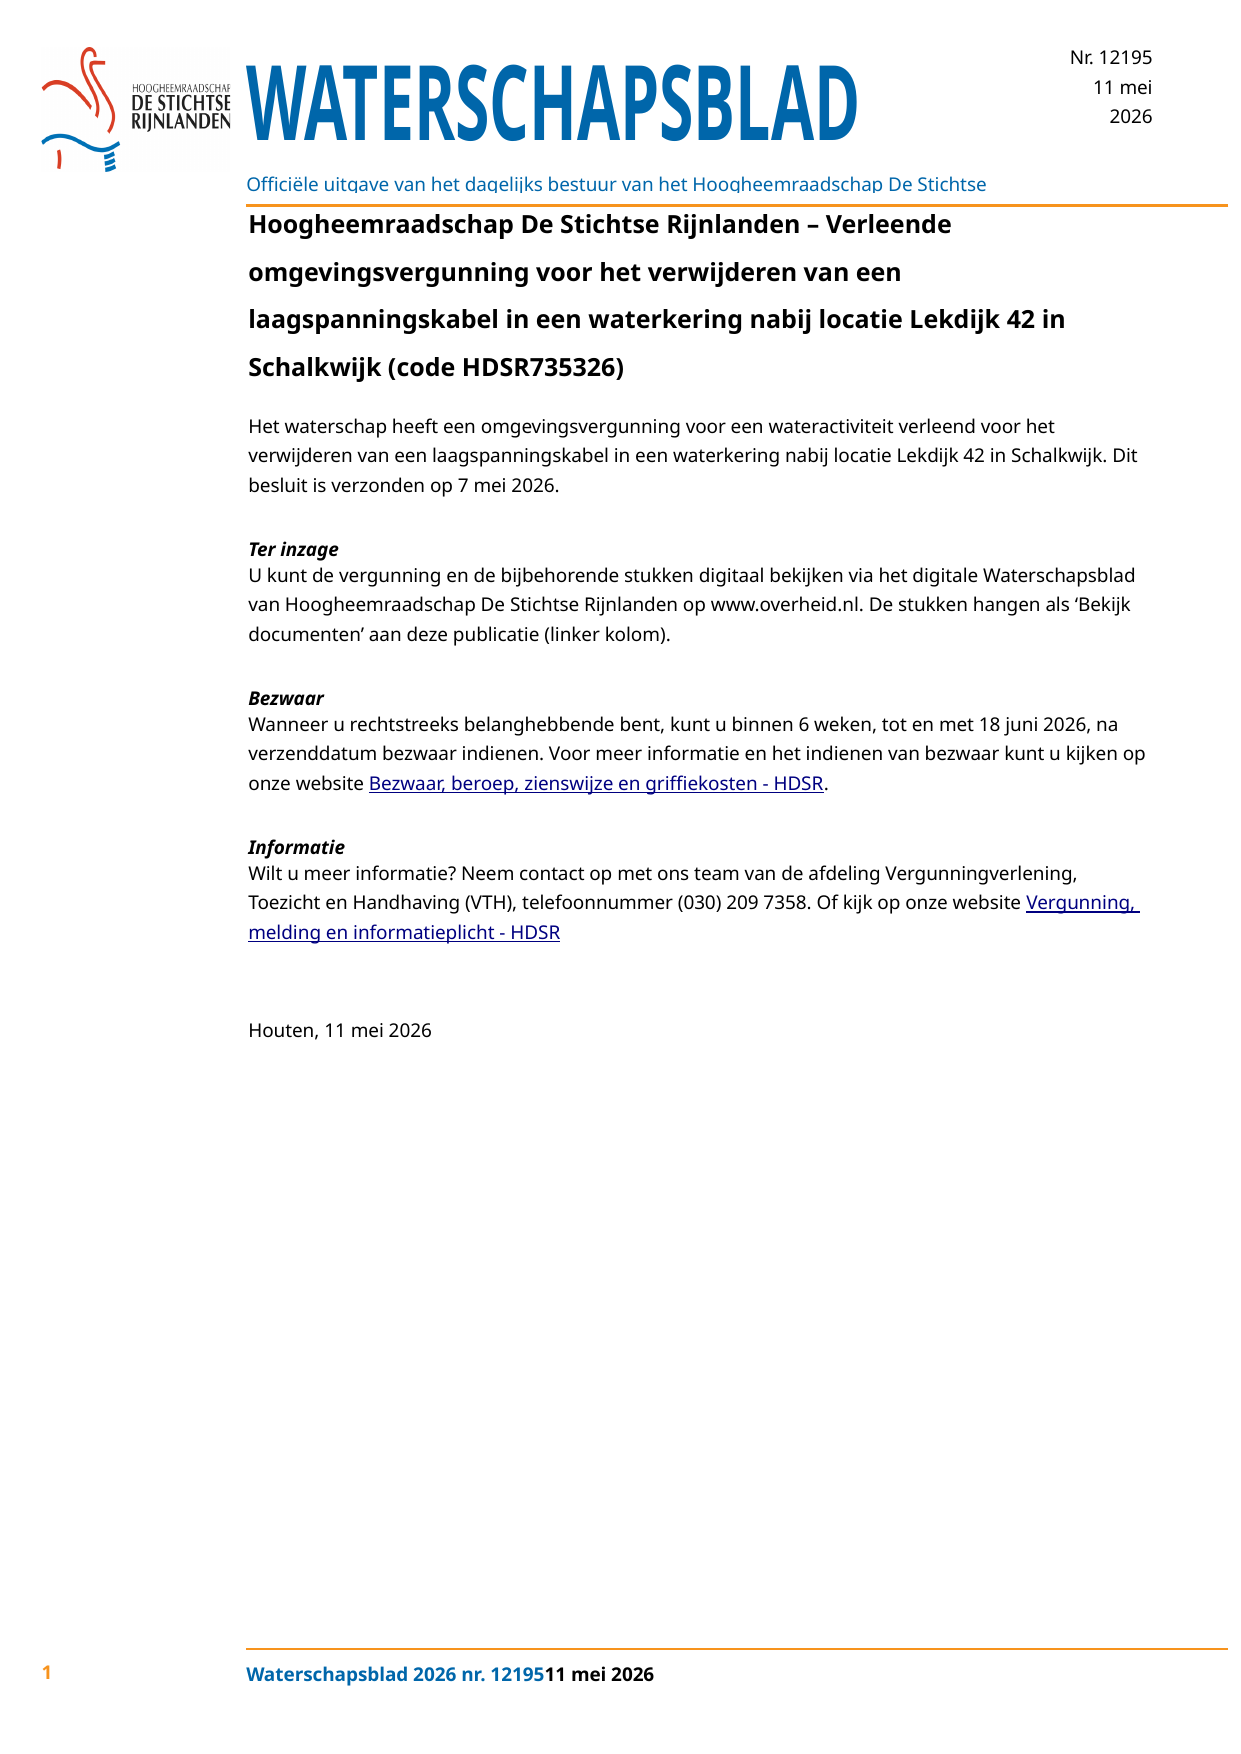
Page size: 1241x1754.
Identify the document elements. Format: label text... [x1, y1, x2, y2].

text Het waterschap heeft een omgevingsvergunning voor een wateractiviteit verleend voor het verwijderen van een laagspanningskabel in een waterkering nabij locatie Lekdijk 42 in Schalkwijk. Dit besluit is verzonden op 7 mei 2026. [248, 413, 1152, 498]
text Informatie [248, 834, 1152, 860]
text Wilt u meer informatie? Neem contact op met ons team van de afdeling Vergunningverlening, Toezicht en Handhaving (VTH), telefoonnummer (030) 209 7358. Of kijk op onze website Vergunning, melding en informatieplicht - HDSR [248, 860, 1152, 944]
text Houten, 11 mei 2026 [248, 1017, 1152, 1043]
text U kunt de vergunning en de bijbehorende stukken digitaal bekijken via het digitale Waterschapsblad van Hoogheemraadschap De Stichtse Rijnlanden op www.overheid.nl. De stukken hangen als ‘Bekijk documenten’ aan deze publicatie (linker kolom). [248, 562, 1152, 647]
text Bezwaar [248, 685, 1152, 711]
text Hoogheemraadschap De Stichtse Rijnlanden – Verleende omgevingsvergunning voor het verwijderen van een laagspanningskabel in een waterkering nabij locatie Lekdijk 42 in Schalkwijk (code HDSR735326) [248, 207, 1152, 384]
picture [41, 47, 231, 172]
text Wanneer u rechtstreeks belanghebbende bent, kunt u binnen 6 weken, tot en met 18 juni 2026, na verzenddatum bezwaar indienen. Voor meer informatie en het indienen van bezwaar kunt u kijken op onze website Bezwaar, beroep, zienswijze en griffiekosten - HDSR. [248, 711, 1152, 796]
text Ter inzage [248, 536, 1152, 562]
